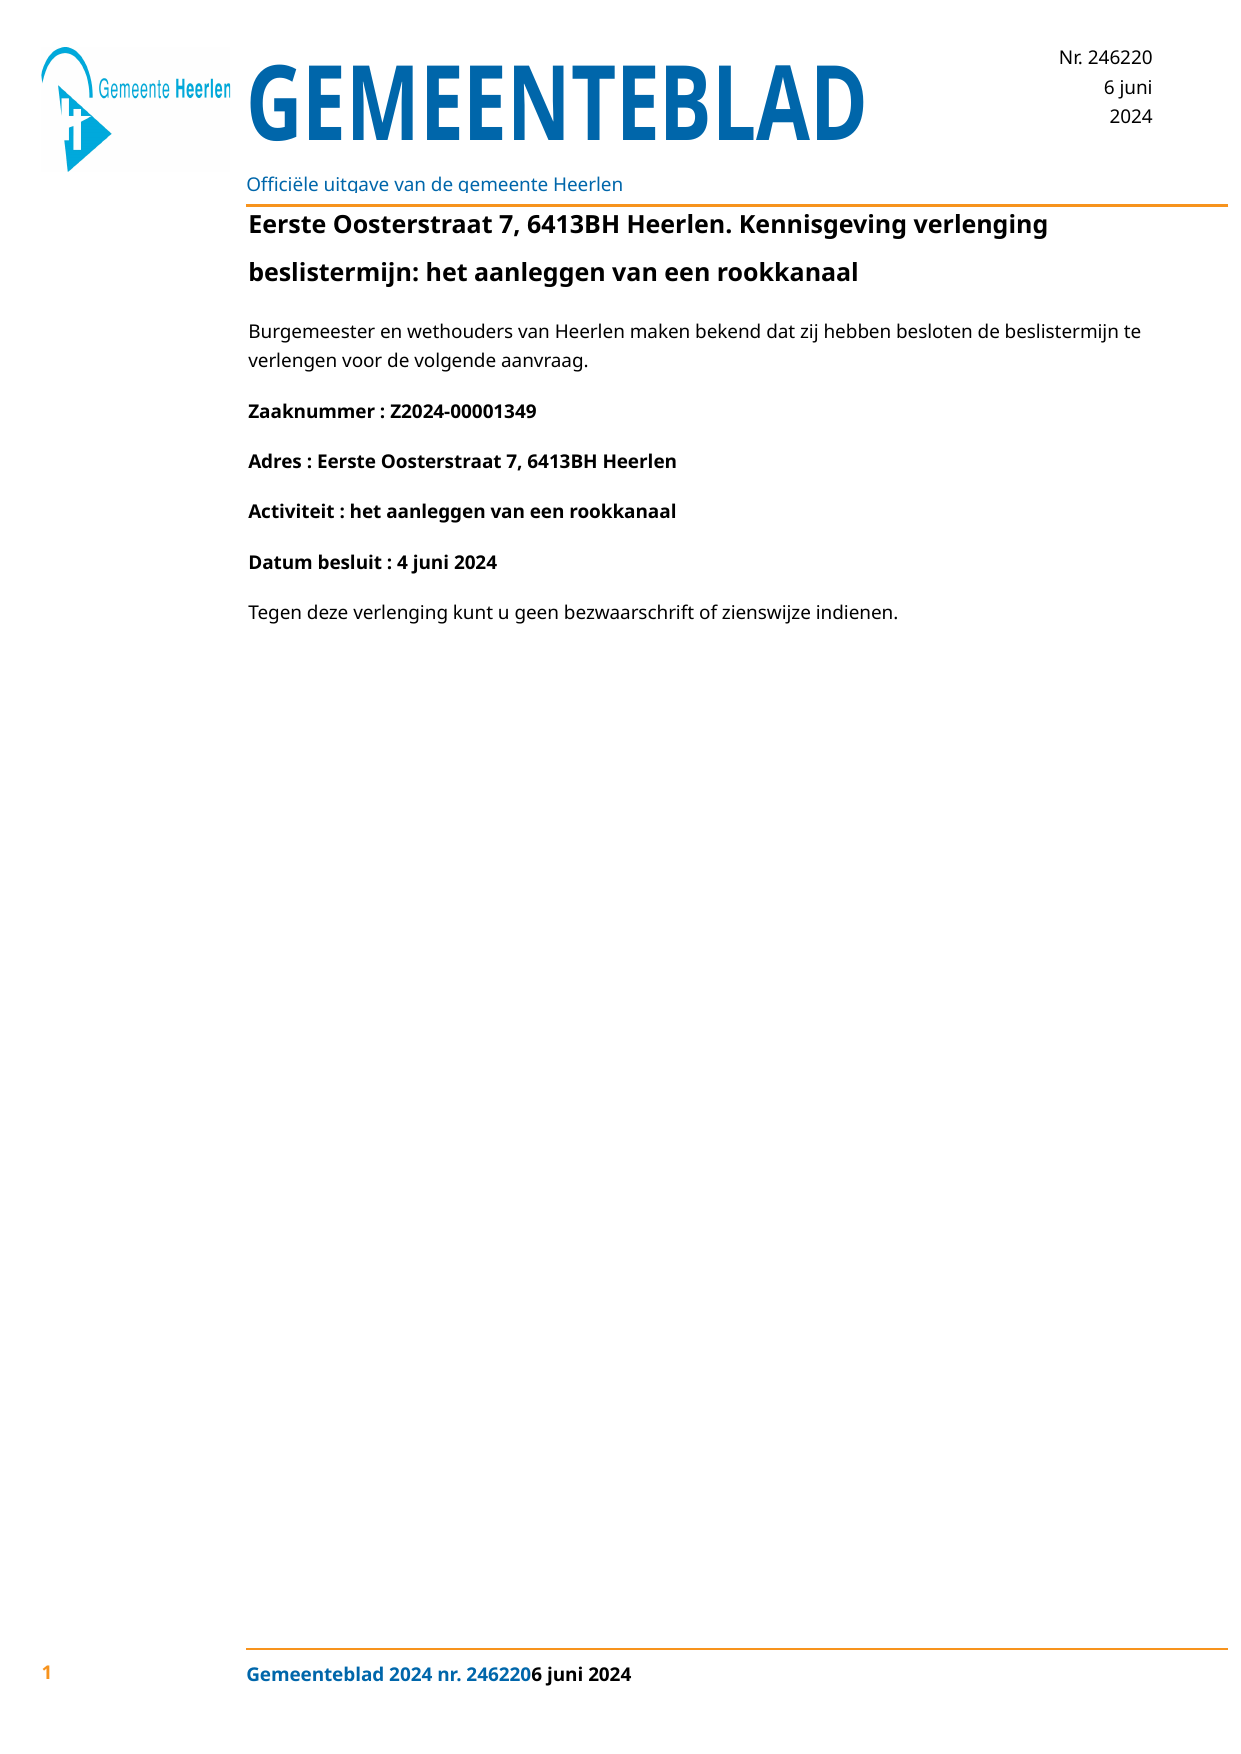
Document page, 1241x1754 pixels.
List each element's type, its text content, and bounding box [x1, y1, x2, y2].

text Zaaknummer : Z2024-00001349 [248, 398, 1152, 424]
text Adres : Eerste Oosterstraat 7, 6413BH Heerlen [248, 448, 1152, 474]
text Tegen deze verlenging kunt u geen bezwaarschrift of zienswijze indienen. [248, 599, 1152, 625]
text Burgemeester en wethouders van Heerlen maken bekend dat zij hebben besloten de beslistermijn te verlengen voor de volgende aanvraag. [248, 318, 1152, 373]
text Eerste Oosterstraat 7, 6413BH Heerlen. Kennisgeving verlenging beslistermijn: het aanleggen van een rookkanaal [248, 207, 1152, 288]
picture [41, 47, 231, 172]
text Datum besluit : 4 juni 2024 [248, 549, 1152, 575]
picture [41, 47, 59, 70]
text Activiteit : het aanleggen van een rookkanaal [248, 499, 1152, 524]
